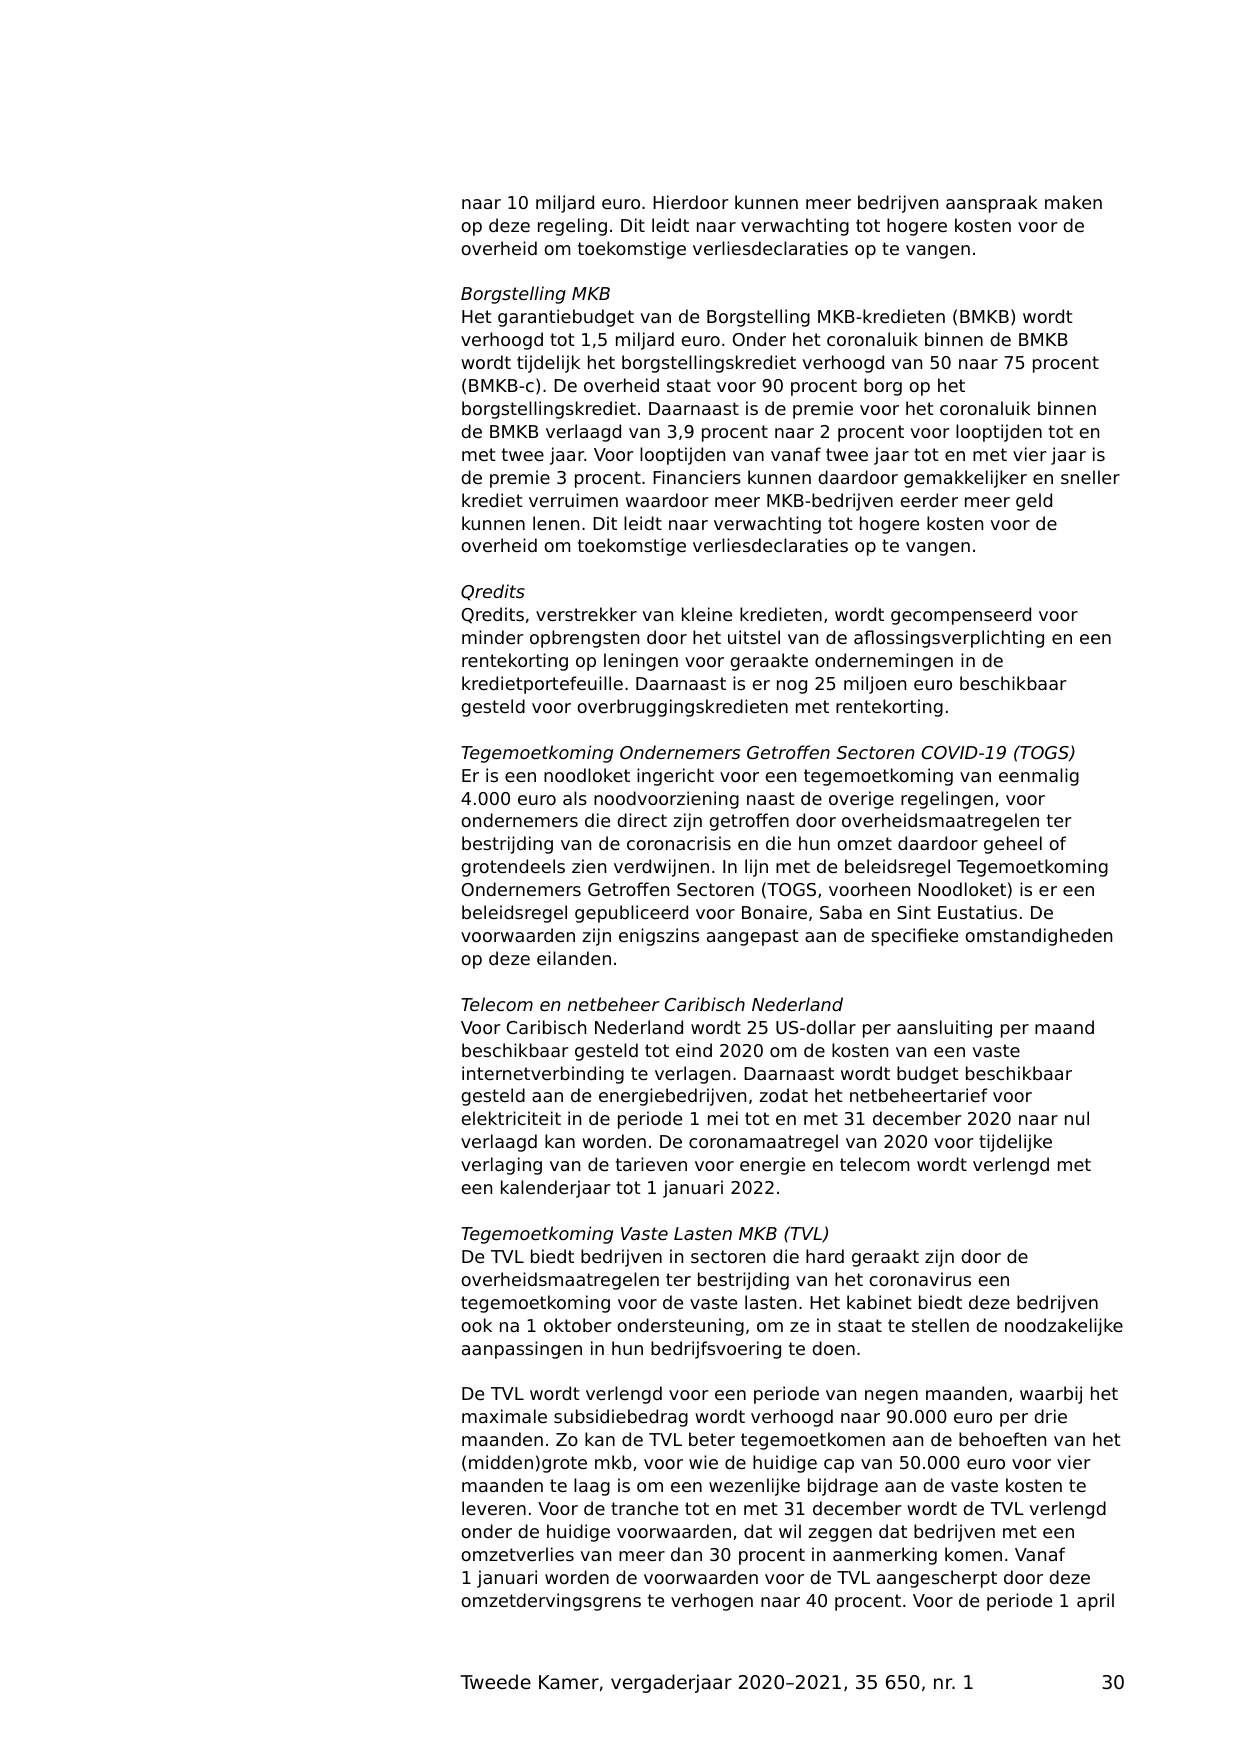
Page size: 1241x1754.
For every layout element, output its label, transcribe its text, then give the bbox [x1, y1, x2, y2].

text Tegemoetkoming Ondernemers Getroffen Sectoren COVID-19 (TOGS) Er is een noodloket ingericht voor een tegemoetkoming van eenmalig 4.000 euro als noodvoorziening naast de overige regelingen, voor ondernemers die direct zijn getroffen door overheidsmaatregelen ter bestrijding van de coronacrisis en die hun omzet daardoor geheel of grotendeels zien verdwijnen. In lijn met de beleidsregel Tegemoetkoming Ondernemers Getroffen Sectoren (TOGS, voorheen Noodloket) is er een beleidsregel gepubliceerd voor Bonaire, Saba en Sint Eustatius. De voorwaarden zijn enigszins aangepast aan de specifieke omstandigheden op deze eilanden. [461, 741, 1125, 970]
text De TVL wordt verlengd voor een periode van negen maanden, waarbij het maximale subsidiebedrag wordt verhoogd naar 90.000 euro per drie maanden. Zo kan de TVL beter tegemoetkomen aan de behoeften van het (midden)grote mkb, voor wie de huidige cap van 50.000 euro voor vier maanden te laag is om een wezenlijke bijdrage aan de vaste kosten te leveren. Voor de tranche tot en met 31 december wordt de TVL verlengd onder de huidige voorwaarden, dat wil zeggen dat bedrijven met een omzetverlies van meer dan 30 procent in aanmerking komen. Vanaf 1 januari worden de voorwaarden voor de TVL aangescherpt door deze omzetdervingsgrens te verhogen naar 40 procent. Voor de periode 1 april [461, 1382, 1125, 1612]
text Telecom en netbeheer Caribisch Nederland Voor Caribisch Nederland wordt 25 US-dollar per aansluiting per maand beschikbaar gesteld tot eind 2020 om de kosten van een vaste internetverbinding te verlagen. Daarnaast wordt budget beschikbaar gesteld aan de energiebedrijven, zodat het netbeheertarief voor elektriciteit in de periode 1 mei tot en met 31 december 2020 naar nul verlaagd kan worden. De coronamaatregel van 2020 voor tijdelijke verlaging van de tarieven voor energie en telecom wordt verlengd met een kalenderjaar tot 1 januari 2022. [461, 993, 1125, 1199]
text Qredits Qredits, verstrekker van kleine kredieten, wordt gecompenseerd voor minder opbrengsten door het uitstel van de aflossingsverplichting en een rentekorting op leningen voor geraakte ondernemingen in de kredietportefeuille. Daarnaast is er nog 25 miljoen euro beschikbaar gesteld voor overbruggingskredieten met rentekorting. [461, 580, 1125, 718]
text Borgstelling MKB Het garantiebudget van de Borgstelling MKB-kredieten (BMKB) wordt verhoogd tot 1,5 miljard euro. Onder het coronaluik binnen de BMKB wordt tijdelijk het borgstellingskrediet verhoogd van 50 naar 75 procent (BMKB-c). De overheid staat voor 90 procent borg op het borgstellingskrediet. Daarnaast is de premie voor het coronaluik binnen de BMKB verlaagd van 3,9 procent naar 2 procent voor looptijden tot en met twee jaar. Voor looptijden van vanaf twee jaar tot en met vier jaar is de premie 3 procent. Financiers kunnen daardoor gemakkelijker en sneller krediet verruimen waardoor meer MKB-bedrijven eerder meer geld kunnen lenen. Dit leidt naar verwachting tot hogere kosten voor de overheid om toekomstige verliesdeclaraties op te vangen. [461, 282, 1125, 557]
text Tegemoetkoming Vaste Lasten MKB (TVL) De TVL biedt bedrijven in sectoren die hard geraakt zijn door de overheidsmaatregelen ter bestrijding van het coronavirus een tegemoetkoming voor de vaste lasten. Het kabinet biedt deze bedrijven ook na 1 oktober ondersteuning, om ze in staat te stellen de noodzakelijke aanpassingen in hun bedrijfsvoering te doen. [461, 1222, 1125, 1359]
text naar 10 miljard euro. Hierdoor kunnen meer bedrijven aanspraak maken op deze regeling. Dit leidt naar verwachting tot hogere kosten voor de overheid om toekomstige verliesdeclaraties op te vangen. [461, 191, 1125, 259]
